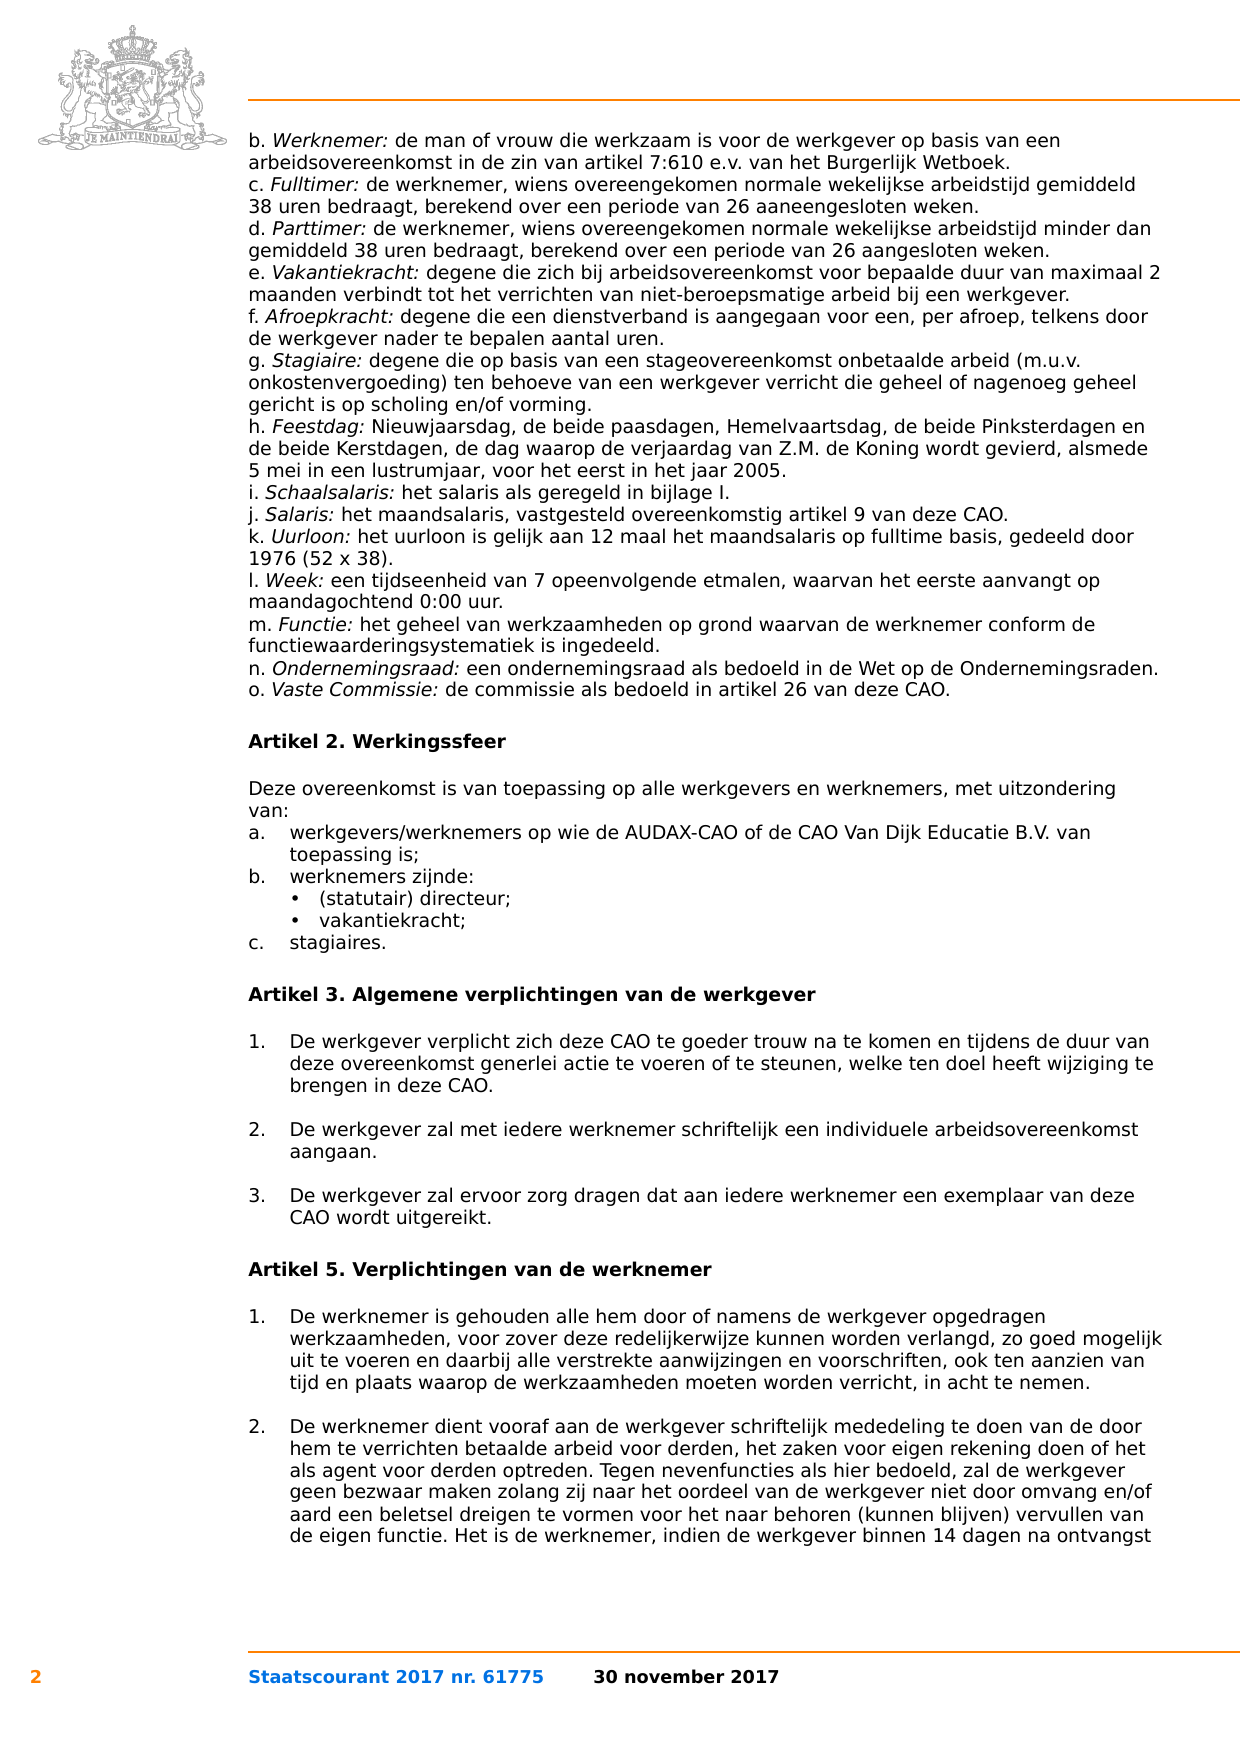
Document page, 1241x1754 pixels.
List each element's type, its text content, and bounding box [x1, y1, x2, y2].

text 2. De werkgever zal met iedere werknemer schriftelijk een individuele arbeidsovereenkomst aangaan. [248, 1119, 1163, 1163]
text • (statutair) directeur; [289, 888, 1163, 910]
subtitle Artikel 5. Verplichtingen van de werknemer [248, 1259, 1163, 1281]
subtitle Artikel 3. Algemene verplichtingen van de werkgever [248, 984, 1163, 1006]
text c. Fulltimer: de werknemer, wiens overeengekomen normale wekelijkse arbeidstijd gemiddeld 38 uren bedraagt, berekend over een periode van 26 aaneengesloten weken. [248, 174, 1163, 218]
text l. Week: een tijdseenheid van 7 opeenvolgende etmalen, waarvan het eerste aanvangt op maandagochtend 0:00 uur. [248, 569, 1163, 613]
picture [38, 25, 227, 150]
text 1. De werkgever verplicht zich deze CAO te goeder trouw na te komen en tijdens de duur van deze overeenkomst generlei actie te voeren of te steunen, welke ten doel heeft wijziging te brengen in deze CAO. [248, 1031, 1163, 1097]
text d. Parttimer: de werknemer, wiens overeengekomen normale wekelijkse arbeidstijd minder dan gemiddeld 38 uren bedraagt, berekend over een periode van 26 aangesloten weken. [248, 218, 1163, 262]
subtitle Artikel 2. Werkingssfeer [248, 731, 1163, 753]
text k. Uurloon: het uurloon is gelijk aan 12 maal het maandsalaris op fulltime basis, gedeeld door 1976 (52 x 38). [248, 526, 1163, 569]
text e. Vakantiekracht: degene die zich bij arbeidsovereenkomst voor bepaalde duur van maximaal 2 maanden verbindt tot het verrichten van niet-beroepsmatige arbeid bij een werkgever. [248, 262, 1163, 306]
text b. Werknemer: de man of vrouw die werkzaam is voor de werkgever op basis van een arbeidsovereenkomst in de zin van artikel 7:610 e.v. van het Burgerlijk Wetboek. [248, 130, 1163, 174]
text 1. De werknemer is gehouden alle hem door of namens de werkgever opgedragen werkzaamheden, voor zover deze redelijkerwijze kunnen worden verlangd, zo goed mogelijk uit te voeren en daarbij alle verstrekte aanwijzingen en voorschriften, ook ten aanzien van tijd en plaats waarop de werkzaamheden moeten worden verricht, in acht te nemen. [248, 1306, 1163, 1394]
text i. Schaalsalaris: het salaris als geregeld in bijlage I. [248, 482, 1163, 503]
text b. werknemers zijnde: [248, 866, 1163, 888]
text h. Feestdag: Nieuwjaarsdag, de beide paasdagen, Hemelvaartsdag, de beide Pinksterdagen en de beide Kerstdagen, de dag waarop de verjaardag van Z.M. de Koning wordt gevierd, alsmede 5 mei in een lustrumjaar, voor het eerst in het jaar 2005. [248, 416, 1163, 482]
text f. Afroepkracht: degene die een dienstverband is aangegaan voor een, per afroep, telkens door de werkgever nader te bepalen aantal uren. [248, 306, 1163, 350]
text n. Ondernemingsraad: een ondernemingsraad als bedoeld in de Wet op de Ondernemingsraden. [248, 657, 1163, 679]
text j. Salaris: het maandsalaris, vastgesteld overeenkomstig artikel 9 van deze CAO. [248, 503, 1163, 526]
text a. werkgevers/werknemers op wie de AUDAX-CAO of de CAO Van Dijk Educatie B.V. van toepassing is; [248, 822, 1163, 866]
text c. stagiaires. [248, 932, 1163, 954]
text o. Vaste Commissie: de commissie als bedoeld in artikel 26 van deze CAO. [248, 679, 1163, 701]
text g. Stagiaire: degene die op basis van een stageovereenkomst onbetaalde arbeid (m.u.v. onkostenvergoeding) ten behoeve van een werkgever verricht die geheel of nagenoeg geheel gericht is op scholing en/of vorming. [248, 350, 1163, 416]
text m. Functie: het geheel van werkzaamheden op grond waarvan de werknemer conform de functiewaarderingsystematiek is ingedeeld. [248, 613, 1163, 657]
text • vakantiekracht; [289, 910, 1163, 932]
text 2. De werknemer dient vooraf aan de werkgever schriftelijk mededeling te doen van de door hem te verrichten betaalde arbeid voor derden, het zaken voor eigen rekening doen of het als agent voor derden optreden. Tegen nevenfuncties als hier bedoeld, zal de werkgever geen bezwaar maken zolang zij naar het oordeel van de werkgever niet door omvang en/of aard een beletsel dreigen te vormen voor het naar behoren (kunnen blijven) vervullen van de eigen functie. Het is de werknemer, indien de werkgever binnen 14 dagen na ontvangst [248, 1416, 1163, 1547]
text 3. De werkgever zal ervoor zorg dragen dat aan iedere werknemer een exemplaar van deze CAO wordt uitgereikt. [248, 1185, 1163, 1229]
text Deze overeenkomst is van toepassing op alle werkgevers en werknemers, met uitzondering van: [248, 778, 1163, 822]
